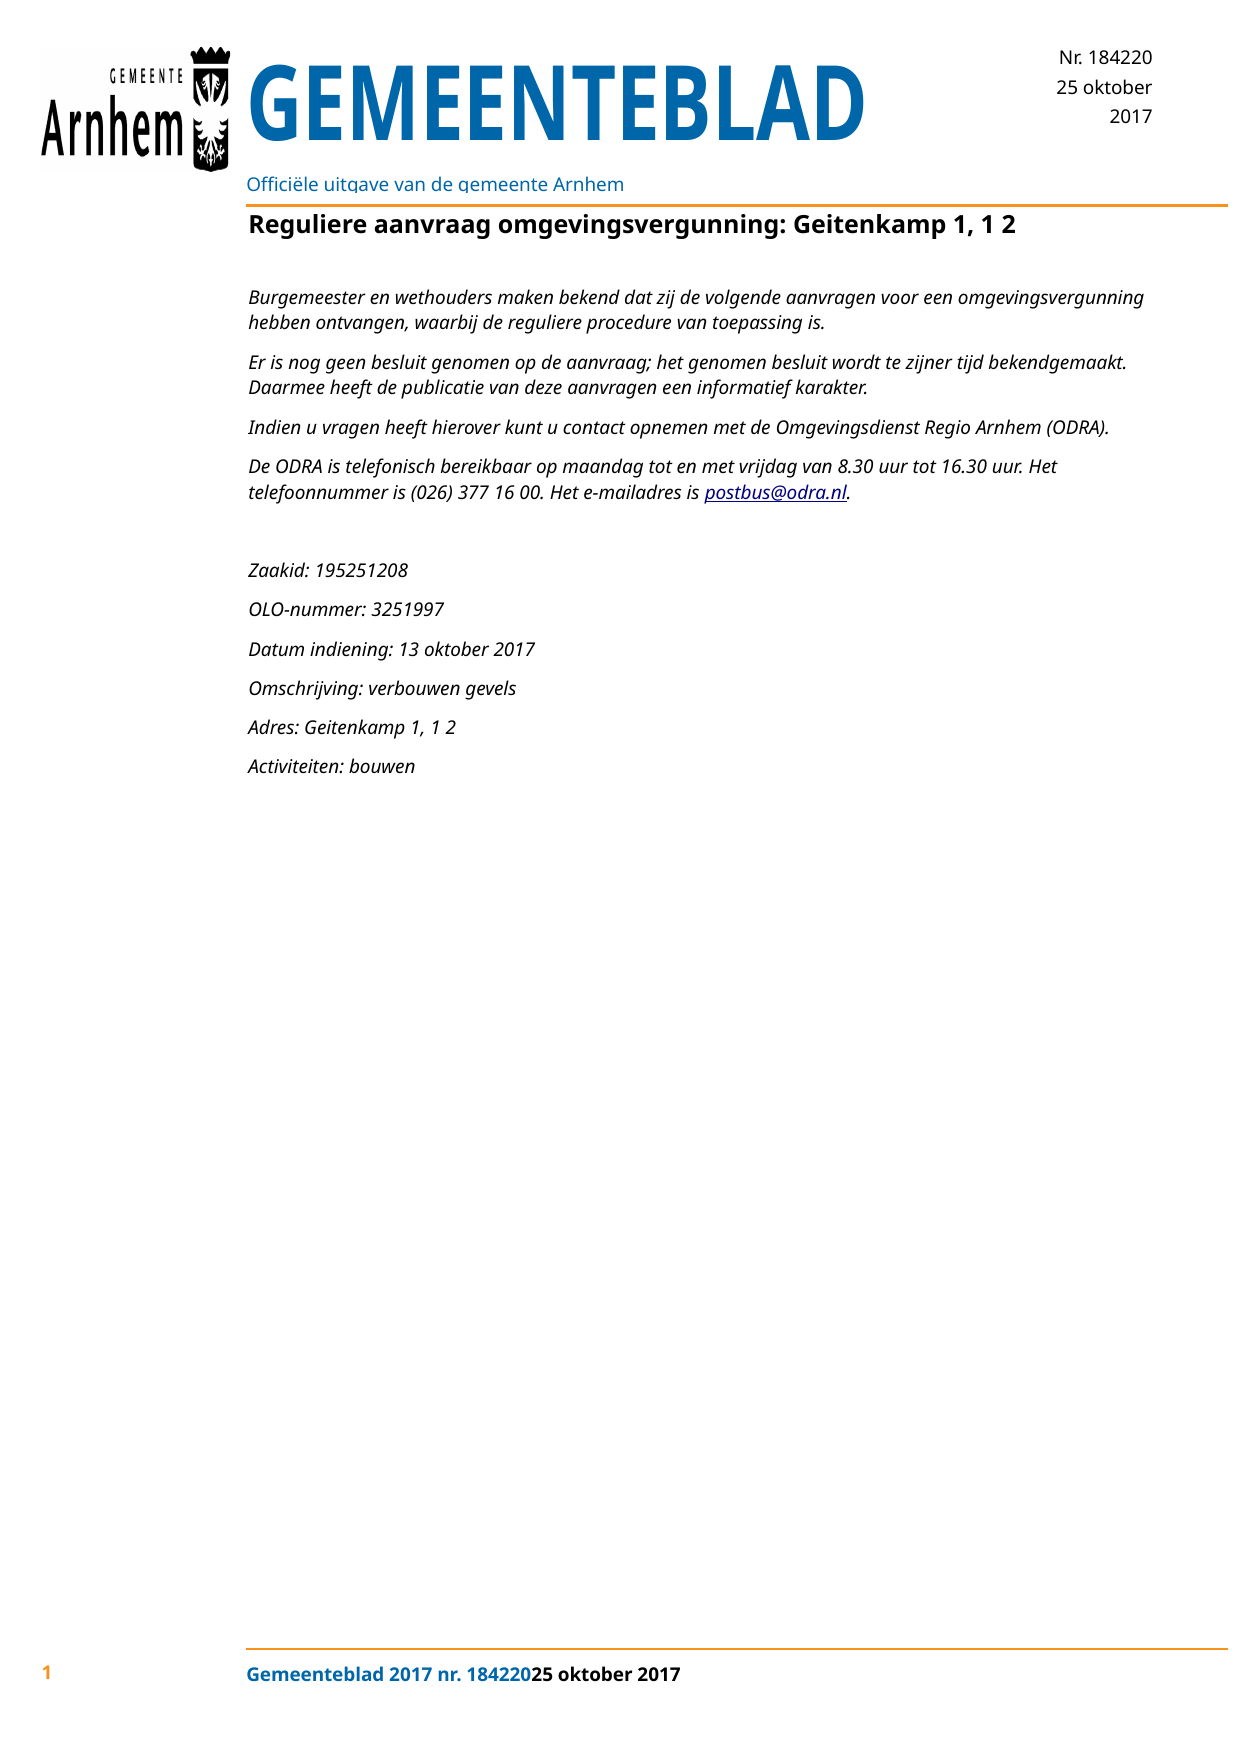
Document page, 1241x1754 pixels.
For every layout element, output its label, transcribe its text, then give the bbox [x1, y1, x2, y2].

text Reguliere aanvraag omgevingsvergunning: Geitenkamp 1, 1 2 [248, 207, 1152, 241]
text Datum indiening: 13 oktober 2017 [248, 636, 1152, 662]
text Activiteiten: bouwen [248, 754, 1152, 779]
text Zaakid: 195251208 [248, 557, 1152, 583]
text Adres: Geitenkamp 1, 1 2 [248, 714, 1152, 740]
text Indien u vragen heeft hierover kunt u contact opnemen met de Omgevingsdienst Regio Arnhem (ODRA). [248, 414, 1152, 439]
picture [41, 47, 231, 172]
text OLO-nummer: 3251997 [248, 597, 1152, 622]
text Burgemeester en wethouders maken bekend dat zij de volgende aanvragen voor een omgevingsvergunning hebben ontvangen, waarbij de reguliere procedure van toepassing is. [248, 284, 1152, 335]
text Er is nog geen besluit genomen op de aanvraag; het genomen besluit wordt te zijner tijd bekendgemaakt. Daarmee heeft de publicatie van deze aanvragen een informatief karakter. [248, 349, 1152, 400]
text De ODRA is telefonisch bereikbaar op maandag tot en met vrijdag van 8.30 uur tot 16.30 uur. Het telefoonnummer is (026) 377 16 00. Het e-mailadres is postbus@odra.nl. [248, 453, 1152, 504]
text Omschrijving: verbouwen gevels [248, 675, 1152, 701]
